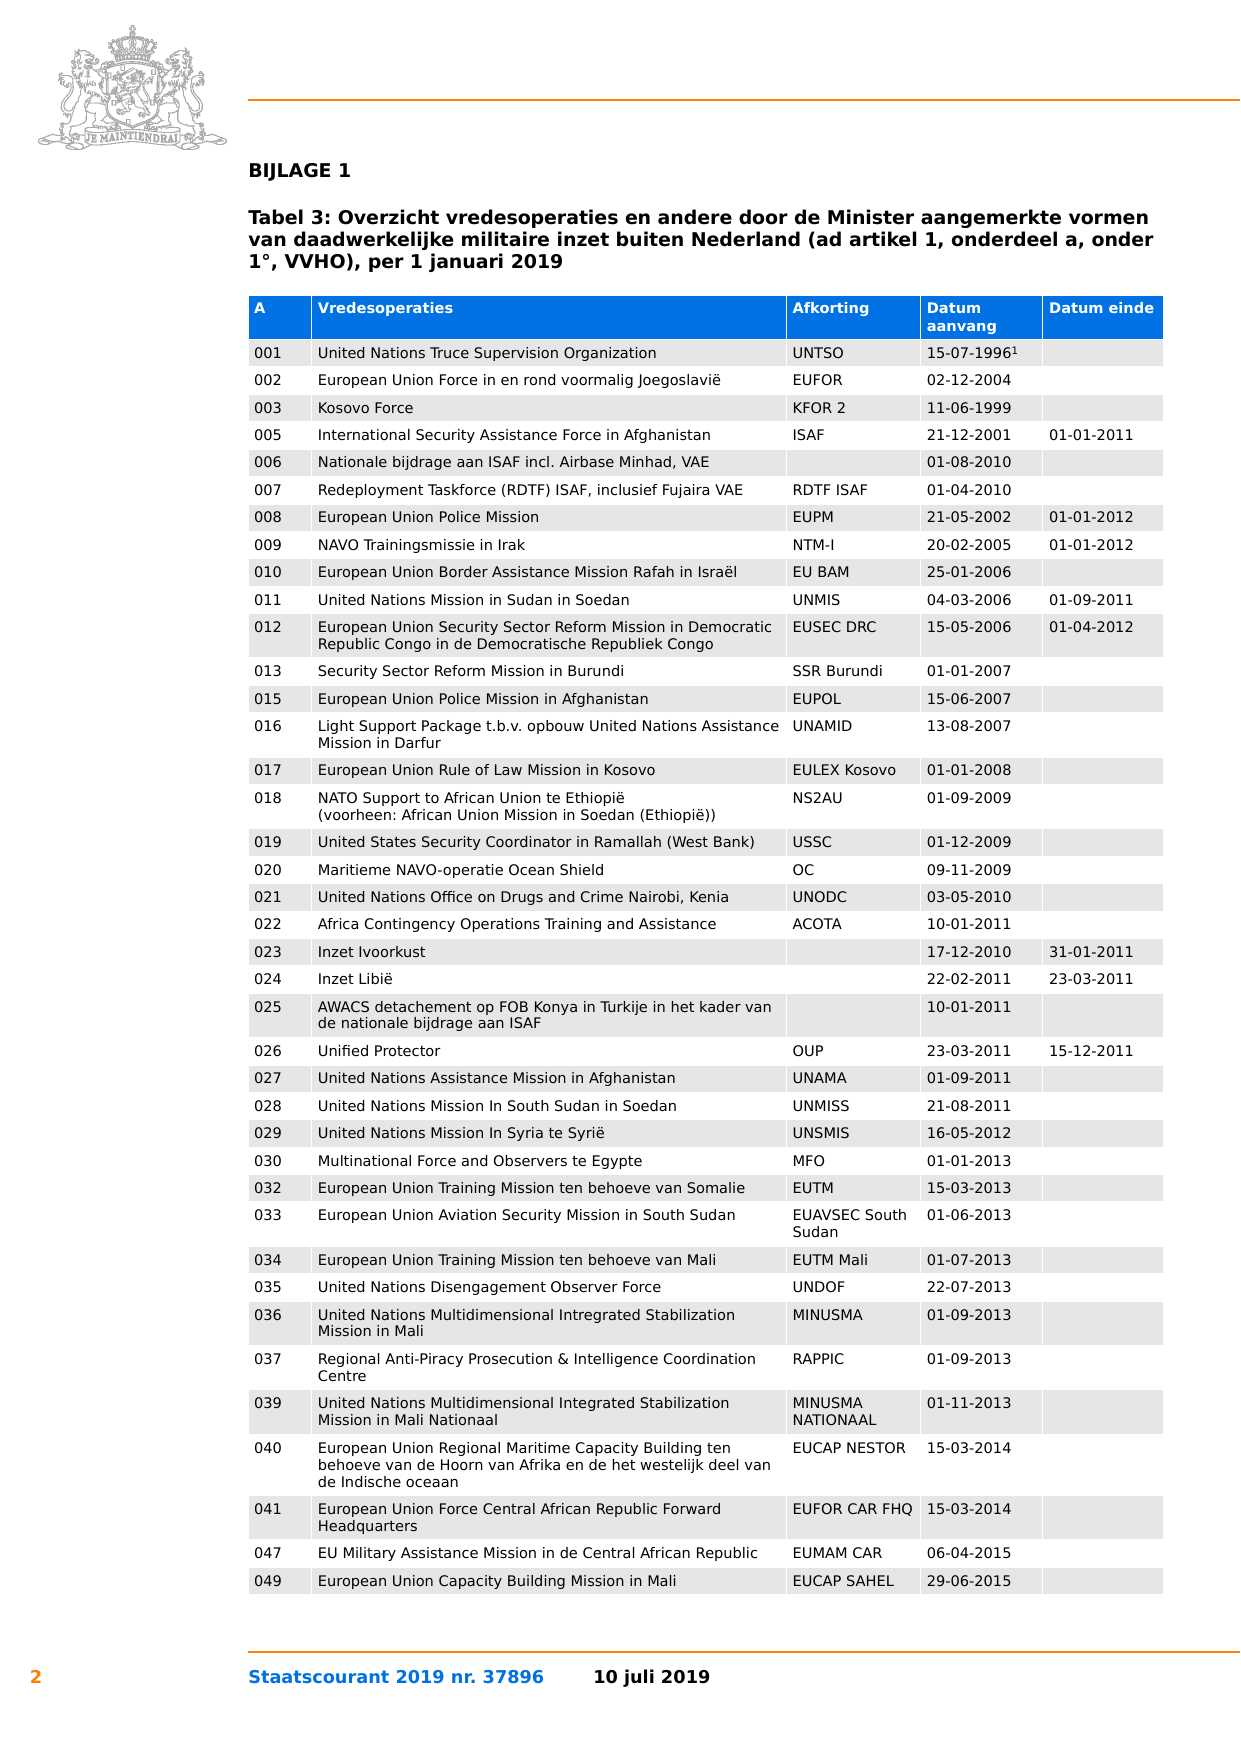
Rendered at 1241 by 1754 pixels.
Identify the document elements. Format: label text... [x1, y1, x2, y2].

table_header Vredesoperaties [312, 296, 786, 339]
table_cell [1043, 1120, 1163, 1147]
table_cell European Union Force in en rond voormalig Joegoslavië [312, 368, 786, 394]
table_cell 17-12-2010 [921, 939, 1042, 965]
table_cell [1043, 884, 1163, 911]
table_cell 011 [249, 587, 311, 613]
table_cell Unified Protector [312, 1038, 786, 1064]
table_cell United States Security Coordinator in Ramallah (West Bank) [312, 829, 786, 856]
table_header Datum einde [1043, 296, 1163, 339]
table_cell Inzet Ivoorkust [312, 939, 786, 965]
table_cell USSC [787, 829, 920, 856]
table_cell [1043, 1435, 1163, 1495]
table_cell 15-03-2014 [921, 1435, 1042, 1495]
table_cell 016 [249, 713, 311, 757]
table_cell EUFOR [787, 368, 920, 394]
table_cell 009 [249, 532, 311, 558]
table_cell 23-03-2011 [1043, 966, 1163, 993]
table_cell United Nations Office on Drugs and Crime Nairobi, Kenia [312, 884, 786, 911]
table_cell AWACS detachement op FOB Konya in Turkije in het kader van de nationale bijdrage aan ISAF [312, 994, 786, 1037]
table_cell [1043, 1274, 1163, 1301]
table_cell 01-01-2008 [921, 758, 1042, 784]
table_cell United Nations Multidimensional Intregrated Stabilization Mission in Mali [312, 1302, 786, 1345]
table_cell European Union Rule of Law Mission in Kosovo [312, 758, 786, 784]
table_cell 01-09-2009 [921, 785, 1042, 828]
table_cell 02-12-2004 [921, 368, 1042, 394]
table_cell Multinational Force and Observers te Egypte [312, 1148, 786, 1174]
table_cell UNMIS [787, 587, 920, 613]
table_cell EU BAM [787, 559, 920, 586]
table_cell UNAMA [787, 1066, 920, 1092]
table_cell EUMAM CAR [787, 1541, 920, 1567]
table_cell [1043, 1541, 1163, 1567]
table_cell 20-02-2005 [921, 532, 1042, 558]
table_cell 01-07-2013 [921, 1247, 1042, 1273]
table_cell EU Military Assistance Mission in de Central African Republic [312, 1541, 786, 1567]
table_cell 01-06-2013 [921, 1203, 1042, 1246]
table_cell EUFOR CAR FHQ [787, 1496, 920, 1539]
table_cell 22-02-2011 [921, 966, 1042, 993]
table_cell European Union Aviation Security Mission in South Sudan [312, 1203, 786, 1246]
table_cell [1043, 1247, 1163, 1273]
table_cell 01-01-2013 [921, 1148, 1042, 1174]
table_cell 31-01-2011 [1043, 939, 1163, 965]
table_cell 21-12-2001 [921, 422, 1042, 449]
table_cell United Nations Mission In Syria te Syrië [312, 1120, 786, 1147]
table_cell 10-01-2011 [921, 912, 1042, 938]
table_cell 15-07-19961 [921, 340, 1042, 366]
table_cell [1043, 912, 1163, 938]
table_cell 23-03-2011 [921, 1038, 1042, 1064]
table_cell 15-05-2006 [921, 614, 1042, 657]
table_cell [1043, 686, 1163, 712]
table_cell European Union Capacity Building Mission in Mali [312, 1568, 786, 1594]
table_cell [1043, 1066, 1163, 1092]
table_cell European Union Regional Maritime Capacity Building ten behoeve van de Hoorn van Afrika en de het westelijk deel van de Indische oceaan [312, 1435, 786, 1495]
table_cell UNDOF [787, 1274, 920, 1301]
table_cell NAVO Trainingsmissie in Irak [312, 532, 786, 558]
table_cell 06-04-2015 [921, 1541, 1042, 1567]
table_cell [1043, 829, 1163, 856]
table_cell [1043, 1093, 1163, 1119]
table_cell European Union Security Sector Reform Mission in Democratic Republic Congo in de Democratische Republiek Congo [312, 614, 786, 657]
table_cell 022 [249, 912, 311, 938]
table_cell [1043, 1302, 1163, 1345]
table_cell OUP [787, 1038, 920, 1064]
table_cell RAPPIC [787, 1346, 920, 1389]
table_cell [1043, 1496, 1163, 1539]
table_cell 025 [249, 994, 311, 1037]
table_cell MFO [787, 1148, 920, 1174]
table_cell 15-03-2013 [921, 1175, 1042, 1201]
table_cell [1043, 395, 1163, 421]
table_cell United Nations Mission In South Sudan in Soedan [312, 1093, 786, 1119]
table_cell [1043, 758, 1163, 784]
table_cell 029 [249, 1120, 311, 1147]
table_cell [1043, 477, 1163, 503]
table_cell RDTF ISAF [787, 477, 920, 503]
table_cell 10-01-2011 [921, 994, 1042, 1037]
table_cell 01-09-2013 [921, 1302, 1042, 1345]
table_cell 01-08-2010 [921, 450, 1042, 476]
table_cell 01-01-2012 [1043, 532, 1163, 558]
table_cell ACOTA [787, 912, 920, 938]
table_cell ISAF [787, 422, 920, 449]
table_cell 008 [249, 505, 311, 531]
table_cell 007 [249, 477, 311, 503]
table_cell United Nations Mission in Sudan in Soedan [312, 587, 786, 613]
table_cell [1043, 1390, 1163, 1434]
table_cell 01-04-2010 [921, 477, 1042, 503]
table_cell 01-01-2012 [1043, 505, 1163, 531]
table_cell 11-06-1999 [921, 395, 1042, 421]
table_cell [1043, 659, 1163, 685]
table_cell 026 [249, 1038, 311, 1064]
table_cell [1043, 340, 1163, 366]
table_cell 21-08-2011 [921, 1093, 1042, 1119]
table_cell 15-03-2014 [921, 1496, 1042, 1539]
table_cell [1043, 559, 1163, 586]
table_cell UNMISS [787, 1093, 920, 1119]
table_cell 04-03-2006 [921, 587, 1042, 613]
table_cell 018 [249, 785, 311, 828]
table_cell Nationale bijdrage aan ISAF incl. Airbase Minhad, VAE [312, 450, 786, 476]
table_cell 032 [249, 1175, 311, 1201]
table_header A [249, 296, 311, 339]
table_cell EUTM Mali [787, 1247, 920, 1273]
table_cell 006 [249, 450, 311, 476]
table_cell European Union Force Central African Republic Forward Headquarters [312, 1496, 786, 1539]
table_cell Light Support Package t.b.v. opbouw United Nations Assistance Mission in Darfur [312, 713, 786, 757]
table_cell [787, 966, 920, 993]
table_cell MINUSMA NATIONAAL [787, 1390, 920, 1434]
table_cell 21-05-2002 [921, 505, 1042, 531]
table_cell EUPM [787, 505, 920, 531]
table_cell OC [787, 857, 920, 883]
table_cell 22-07-2013 [921, 1274, 1042, 1301]
table_cell EUCAP NESTOR [787, 1435, 920, 1495]
table_cell [1043, 994, 1163, 1037]
table_header Afkorting [787, 296, 920, 339]
table_cell [787, 450, 920, 476]
table_cell [787, 939, 920, 965]
table_cell 01-09-2011 [921, 1066, 1042, 1092]
table_cell [1043, 450, 1163, 476]
table_cell [1043, 713, 1163, 757]
table_cell Maritieme NAVO-operatie Ocean Shield [312, 857, 786, 883]
table_cell KFOR 2 [787, 395, 920, 421]
table_cell 01-01-2011 [1043, 422, 1163, 449]
table_cell 039 [249, 1390, 311, 1434]
table_cell [787, 994, 920, 1037]
table_cell UNAMID [787, 713, 920, 757]
table_cell [1043, 857, 1163, 883]
table_cell 003 [249, 395, 311, 421]
table_cell 015 [249, 686, 311, 712]
table_cell 033 [249, 1203, 311, 1246]
table_cell 013 [249, 659, 311, 685]
table_cell 040 [249, 1435, 311, 1495]
table_cell SSR Burundi [787, 659, 920, 685]
table_cell European Union Training Mission ten behoeve van Somalie [312, 1175, 786, 1201]
table_cell 09-11-2009 [921, 857, 1042, 883]
table_cell 030 [249, 1148, 311, 1174]
table_cell International Security Assistance Force in Afghanistan [312, 422, 786, 449]
table_cell EUTM [787, 1175, 920, 1201]
table_cell 001 [249, 340, 311, 366]
table_cell European Union Training Mission ten behoeve van Mali [312, 1247, 786, 1273]
table_cell 023 [249, 939, 311, 965]
table_cell 01-04-2012 [1043, 614, 1163, 657]
table_cell [1043, 785, 1163, 828]
table_cell 028 [249, 1093, 311, 1119]
text Tabel 3: Overzicht vredesoperaties en andere door de Minister aangemerkte vormen van daadwerkelijke militaire inzet buiten Nederland (ad artikel 1, onderdeel a, onder 1°, VVHO), per 1 januari 2019 [248, 207, 1163, 273]
table_cell 027 [249, 1066, 311, 1092]
table_cell 017 [249, 758, 311, 784]
table_cell 01-12-2009 [921, 829, 1042, 856]
table_cell United Nations Disengagement Observer Force [312, 1274, 786, 1301]
table_cell 01-11-2013 [921, 1390, 1042, 1434]
table_cell NS2AU [787, 785, 920, 828]
table_cell [1043, 1203, 1163, 1246]
table_cell 01-01-2007 [921, 659, 1042, 685]
table_cell 010 [249, 559, 311, 586]
table_cell [1043, 1148, 1163, 1174]
table_cell NATO Support to African Union te Ethiopië (voorheen: African Union Mission in Soedan (Ethiopië)) [312, 785, 786, 828]
table_cell 021 [249, 884, 311, 911]
table_cell 002 [249, 368, 311, 394]
table_cell UNSMIS [787, 1120, 920, 1147]
table_cell NTM-I [787, 532, 920, 558]
table_cell European Union Police Mission [312, 505, 786, 531]
table_cell 29-06-2015 [921, 1568, 1042, 1594]
table_cell 037 [249, 1346, 311, 1389]
table_cell 15-12-2011 [1043, 1038, 1163, 1064]
table_cell [1043, 1175, 1163, 1201]
table_cell Redeployment Taskforce (RDTF) ISAF, inclusief Fujaira VAE [312, 477, 786, 503]
table_cell Regional Anti-Piracy Prosecution & Intelligence Coordination Centre [312, 1346, 786, 1389]
table_cell 020 [249, 857, 311, 883]
table_cell United Nations Multidimensional Integrated Stabilization Mission in Mali Nationaal [312, 1390, 786, 1434]
table_cell Inzet Libië [312, 966, 786, 993]
table_cell 034 [249, 1247, 311, 1273]
table_cell 01-09-2013 [921, 1346, 1042, 1389]
table_cell UNTSO [787, 340, 920, 366]
table_cell Security Sector Reform Mission in Burundi [312, 659, 786, 685]
picture [38, 25, 227, 150]
table_cell EUCAP SAHEL [787, 1568, 920, 1594]
table_cell [1043, 368, 1163, 394]
table_cell European Union Police Mission in Afghanistan [312, 686, 786, 712]
table_cell 024 [249, 966, 311, 993]
table_cell Africa Contingency Operations Training and Assistance [312, 912, 786, 938]
table_cell EUAVSEC South Sudan [787, 1203, 920, 1246]
table_cell [1043, 1568, 1163, 1594]
table_cell 019 [249, 829, 311, 856]
table_cell 036 [249, 1302, 311, 1345]
table_cell European Union Border Assistance Mission Rafah in Israël [312, 559, 786, 586]
table_cell 012 [249, 614, 311, 657]
table_cell 25-01-2006 [921, 559, 1042, 586]
table_cell 13-08-2007 [921, 713, 1042, 757]
table_header Datum aanvang [921, 296, 1042, 339]
table_cell 041 [249, 1496, 311, 1539]
table_cell United Nations Assistance Mission in Afghanistan [312, 1066, 786, 1092]
table_cell EUSEC DRC [787, 614, 920, 657]
table_cell 049 [249, 1568, 311, 1594]
table_cell EULEX Kosovo [787, 758, 920, 784]
table_cell MINUSMA [787, 1302, 920, 1345]
table_cell UNODC [787, 884, 920, 911]
table_cell 035 [249, 1274, 311, 1301]
subtitle BIJLAGE 1 [248, 160, 1163, 182]
table_cell [1043, 1346, 1163, 1389]
table_cell 15-06-2007 [921, 686, 1042, 712]
table_cell Kosovo Force [312, 395, 786, 421]
table_cell 03-05-2010 [921, 884, 1042, 911]
table_cell 01-09-2011 [1043, 587, 1163, 613]
table_cell 047 [249, 1541, 311, 1567]
table_cell United Nations Truce Supervision Organization [312, 340, 786, 366]
table_cell EUPOL [787, 686, 920, 712]
table_cell 16-05-2012 [921, 1120, 1042, 1147]
table_cell 005 [249, 422, 311, 449]
